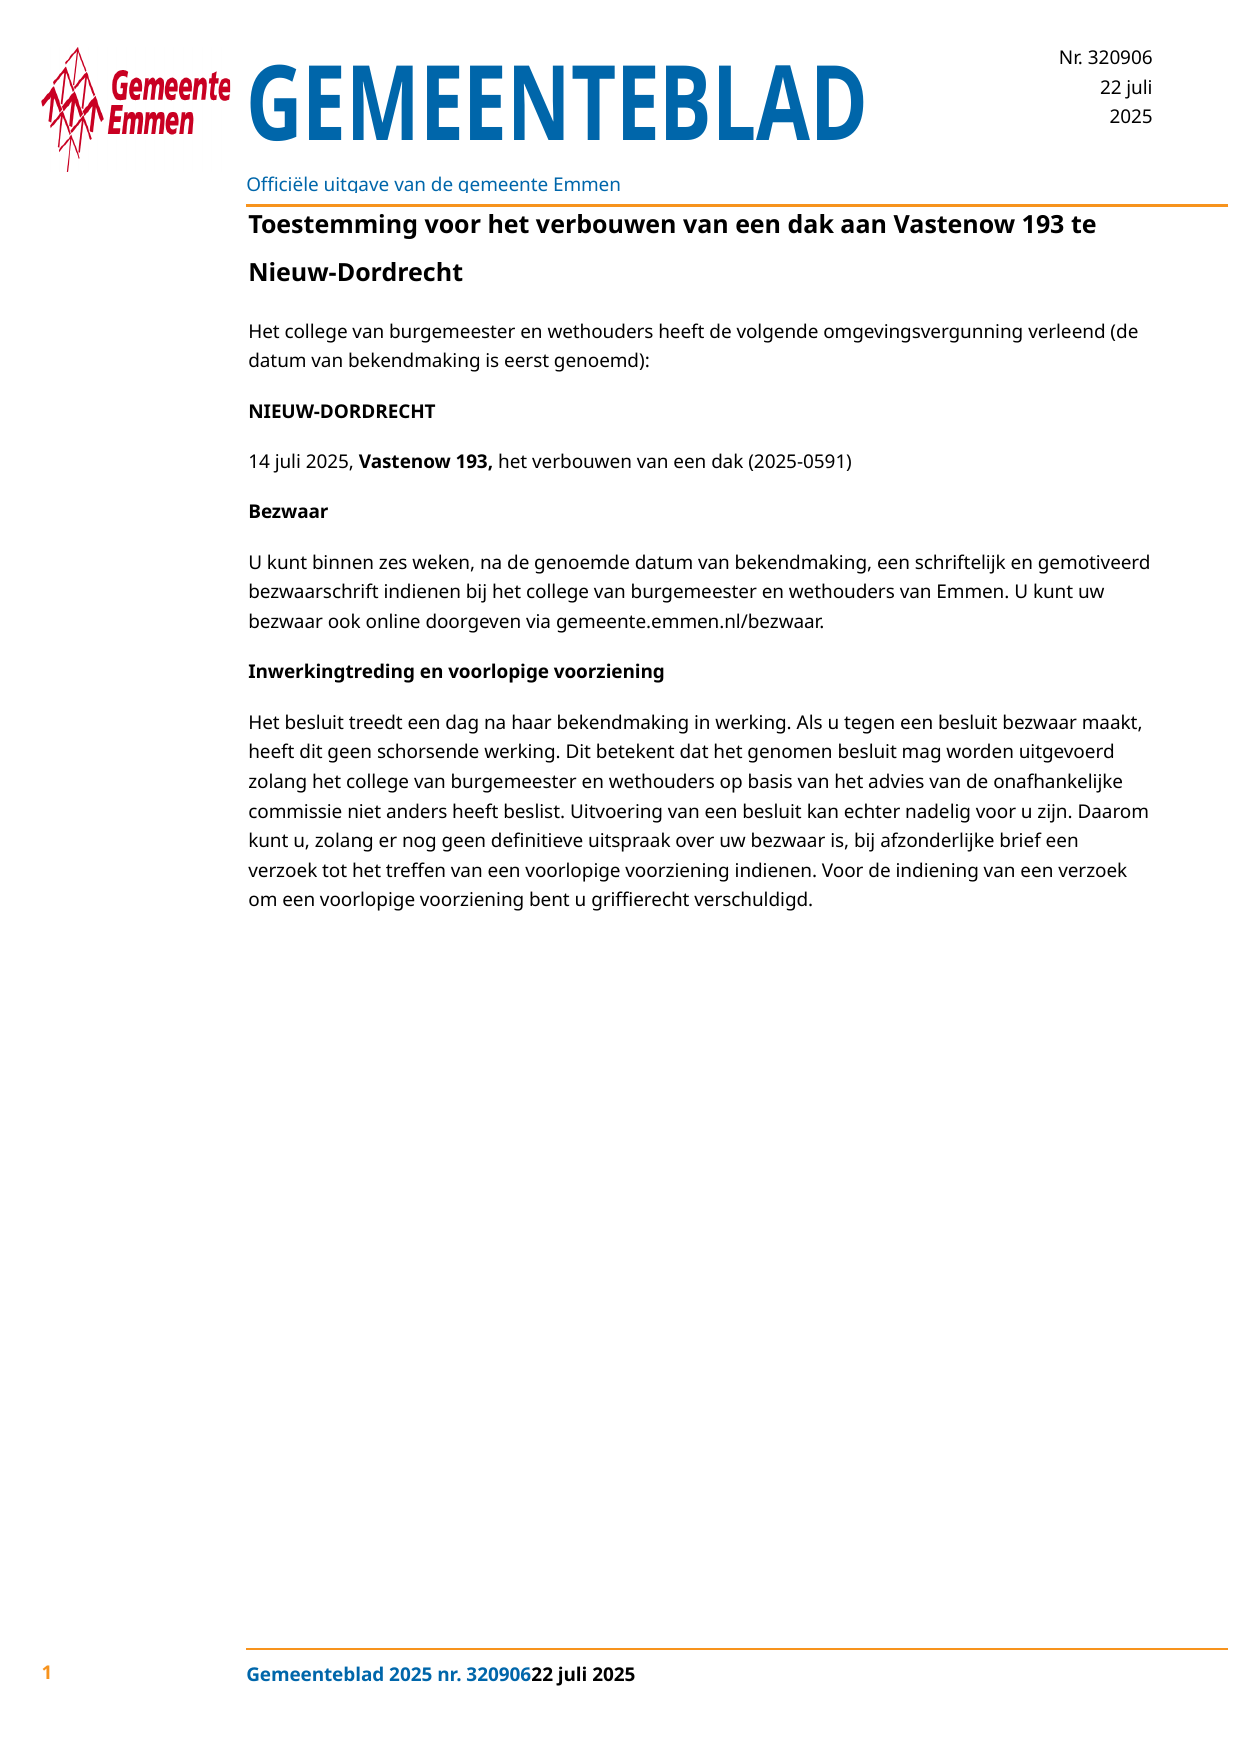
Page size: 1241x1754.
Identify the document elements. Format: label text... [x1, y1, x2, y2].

text Toestemming voor het verbouwen van een dak aan Vastenow 193 te Nieuw-Dordrecht [248, 207, 1152, 288]
text Inwerkingtreding en voorlopige voorziening [248, 659, 1152, 684]
text NIEUW-DORDRECHT [248, 398, 1152, 424]
picture [41, 47, 231, 172]
text 14 juli 2025, Vastenow 193, het verbouwen van een dak (2025-0591) [248, 448, 1152, 474]
text Het besluit treedt een dag na haar bekendmaking in werking. Als u tegen een besluit bezwaar maakt, heeft dit geen schorsende werking. Dit betekent dat het genomen besluit mag worden uitgevoerd zolang het college van burgemeester en wethouders op basis van het advies van de onafhankelijke commissie niet anders heeft beslist. Uitvoering van een besluit kan echter nadelig voor u zijn. Daarom kunt u, zolang er nog geen definitieve uitspraak over uw bezwaar is, bij afzonderlijke brief een verzoek tot het treffen van een voorlopige voorziening indienen. Voor de indiening van een verzoek om een voorlopige voorziening bent u griffierecht verschuldigd. [248, 709, 1152, 912]
text U kunt binnen zes weken, na de genoemde datum van bekendmaking, een schriftelijk en gemotiveerd bezwaarschrift indienen bij het college van burgemeester en wethouders van Emmen. U kunt uw bezwaar ook online doorgeven via gemeente.emmen.nl/bezwaar. [248, 549, 1152, 634]
text Het college van burgemeester en wethouders heeft de volgende omgevingsvergunning verleend (de datum van bekendmaking is eerst genoemd): [248, 318, 1152, 373]
text Bezwaar [248, 499, 1152, 524]
